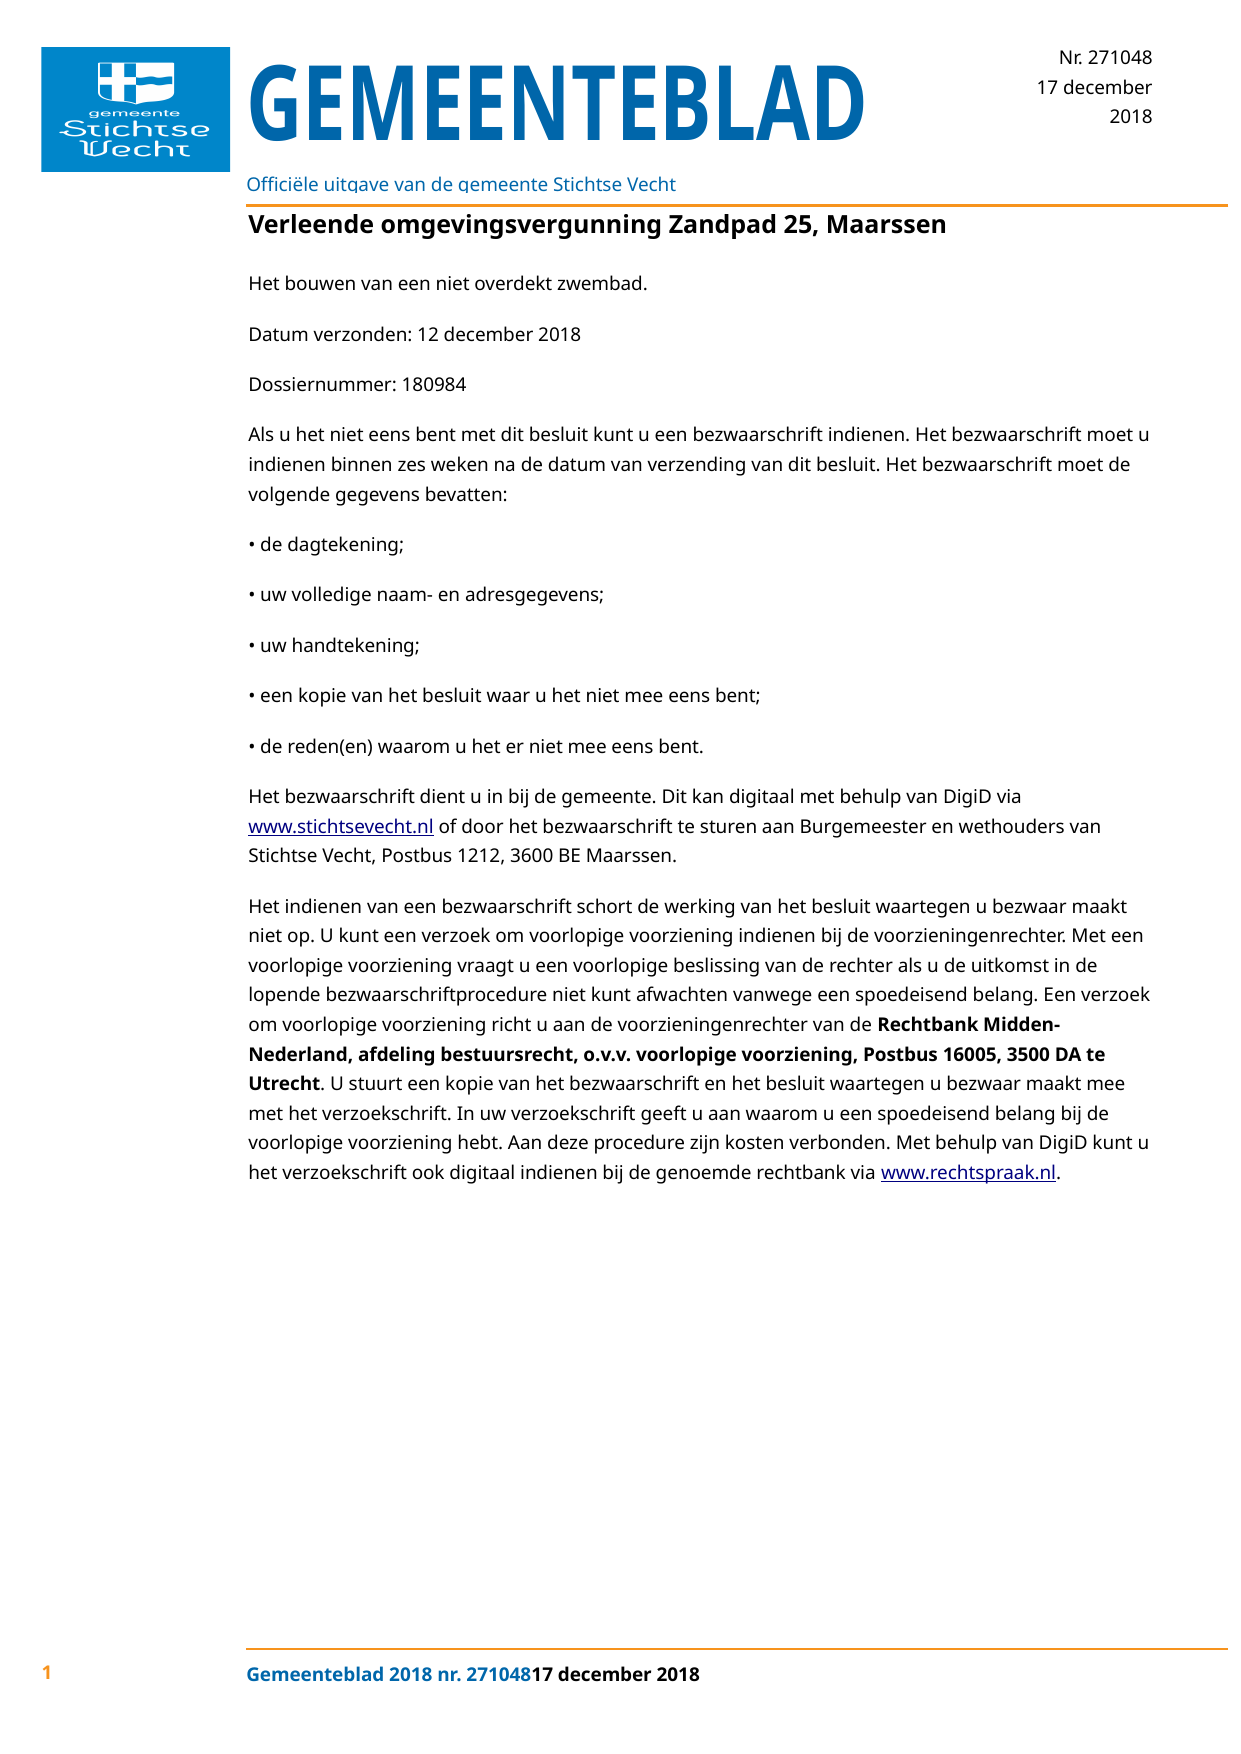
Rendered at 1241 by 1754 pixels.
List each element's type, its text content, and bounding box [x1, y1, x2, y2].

text Het indienen van een bezwaarschrift schort de werking van het besluit waartegen u bezwaar maakt niet op. U kunt een verzoek om voorlopige voorziening indienen bij de voorzieningenrechter. Met een voorlopige voorziening vraagt u een voorlopige beslissing van de rechter als u de uitkomst in de lopende bezwaarschriftprocedure niet kunt afwachten vanwege een spoedeisend belang. Een verzoek om voorlopige voorziening richt u aan de voorzieningenrechter van de Rechtbank Midden-Nederland, afdeling bestuursrecht, o.v.v. voorlopige voorziening, Postbus 16005, 3500 DA te Utrecht. U stuurt een kopie van het bezwaarschrift en het besluit waartegen u bezwaar maakt mee met het verzoekschrift. In uw verzoekschrift geeft u aan waarom u een spoedeisend belang bij de voorlopige voorziening hebt. Aan deze procedure zijn kosten verbonden. Met behulp van DigiD kunt u het verzoekschrift ook digitaal indienen bij de genoemde rechtbank via www.rechtspraak.nl. [248, 893, 1152, 1185]
picture [99, 63, 135, 101]
text • uw handtekening; [248, 632, 1152, 658]
text Verleende omgevingsvergunning Zandpad 25, Maarssen [248, 207, 1152, 241]
text • een kopie van het besluit waar u het niet mee eens bent; [248, 682, 1152, 708]
picture [137, 63, 174, 103]
text • de reden(en) waarom u het er niet mee eens bent. [248, 733, 1152, 758]
text Het bouwen van een niet overdekt zwembad. [248, 270, 1152, 296]
text Datum verzonden: 12 december 2018 [248, 321, 1152, 346]
text • uw volledige naam- en adresgegevens; [248, 582, 1152, 607]
text • de dagtekening; [248, 531, 1152, 557]
text Dossiernummer: 180984 [248, 371, 1152, 397]
text Het bezwaarschrift dient u in bij de gemeente. Dit kan digitaal met behulp van DigiD via www.stichtsevecht.nl of door het bezwaarschrift te sturen aan Burgemeester en wethouders van Stichtse Vecht, Postbus 1212, 3600 BE Maarssen. [248, 783, 1152, 868]
text Als u het niet eens bent met dit besluit kunt u een bezwaarschrift indienen. Het bezwaarschrift moet u indienen binnen zes weken na de datum van verzending van dit besluit. Het bezwaarschrift moet de volgende gegevens bevatten: [248, 422, 1152, 506]
